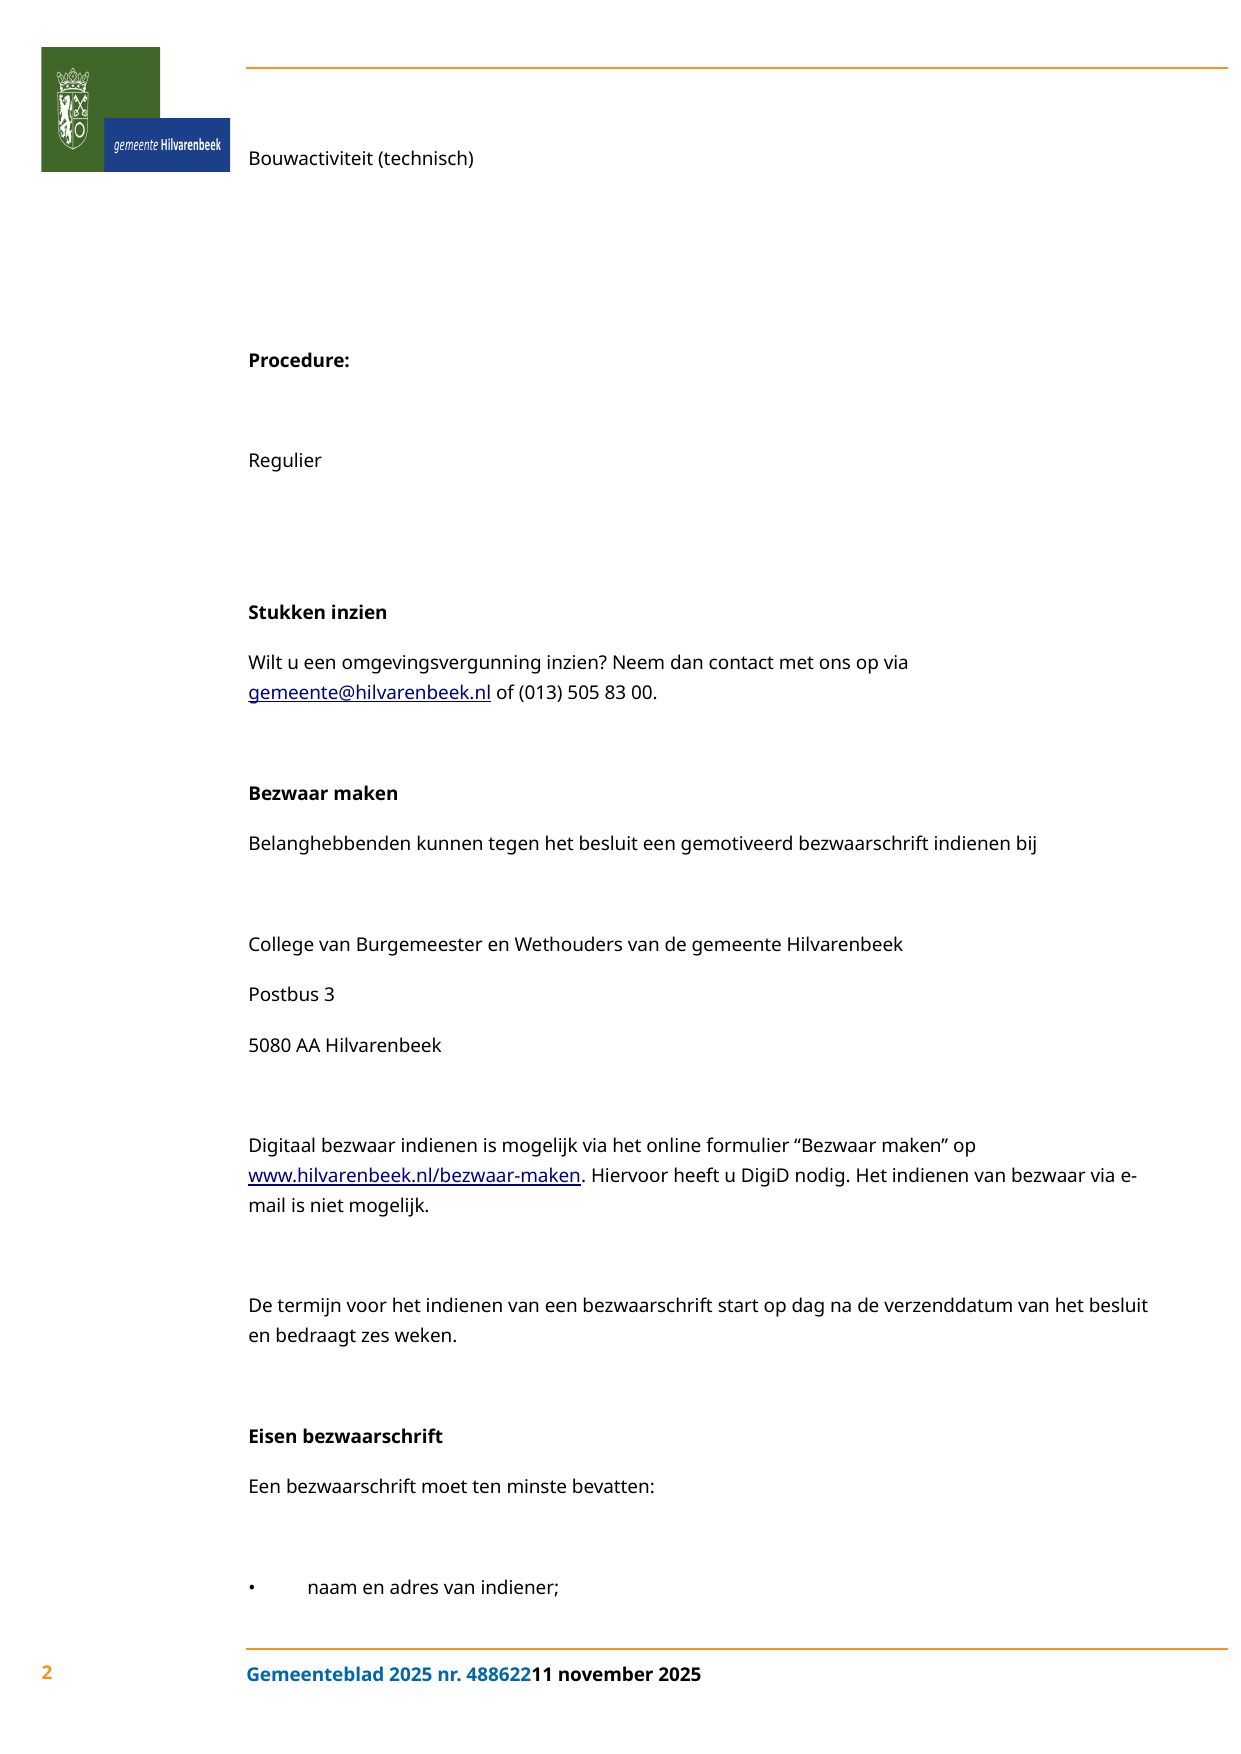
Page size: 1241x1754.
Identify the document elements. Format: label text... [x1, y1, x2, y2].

text Belanghebbenden kunnen tegen het besluit een gemotiveerd bezwaarschrift indienen bij [248, 830, 1152, 856]
text Wilt u een omgevingsvergunning inzien? Neem dan contact met ons op via gemeente@hilvarenbeek.nl of (013) 505 83 00. [248, 649, 1152, 705]
text Een bezwaarschrift moet ten minste bevatten: [248, 1473, 1152, 1499]
text Bezwaar maken [248, 780, 1152, 806]
text Eisen bezwaarschrift [248, 1423, 1152, 1449]
text College van Burgemeester en Wethouders van de gemeente Hilvarenbeek [248, 931, 1152, 957]
text Digitaal bezwaar indienen is mogelijk via het online formulier “Bezwaar maken” op www.hilvarenbeek.nl/bezwaar-maken. Hiervoor heeft u DigiD nodig. Het indienen van bezwaar via e-mail is niet mogelijk. [248, 1133, 1152, 1218]
text Bouwactiviteit (technisch) [248, 145, 1152, 171]
list naam en adres van indiener; [248, 1574, 1152, 1600]
text 5080 AA Hilvarenbeek [248, 1032, 1152, 1058]
text Stukken inzien [248, 599, 1152, 625]
text Regulier [248, 448, 1152, 473]
text Postbus 3 [248, 981, 1152, 1007]
text Procedure: [248, 347, 1152, 373]
text De termijn voor het indienen van een bezwaarschrift start op dag na de verzenddatum van het besluit en bedraagt zes weken. [248, 1293, 1152, 1348]
picture [41, 47, 231, 172]
